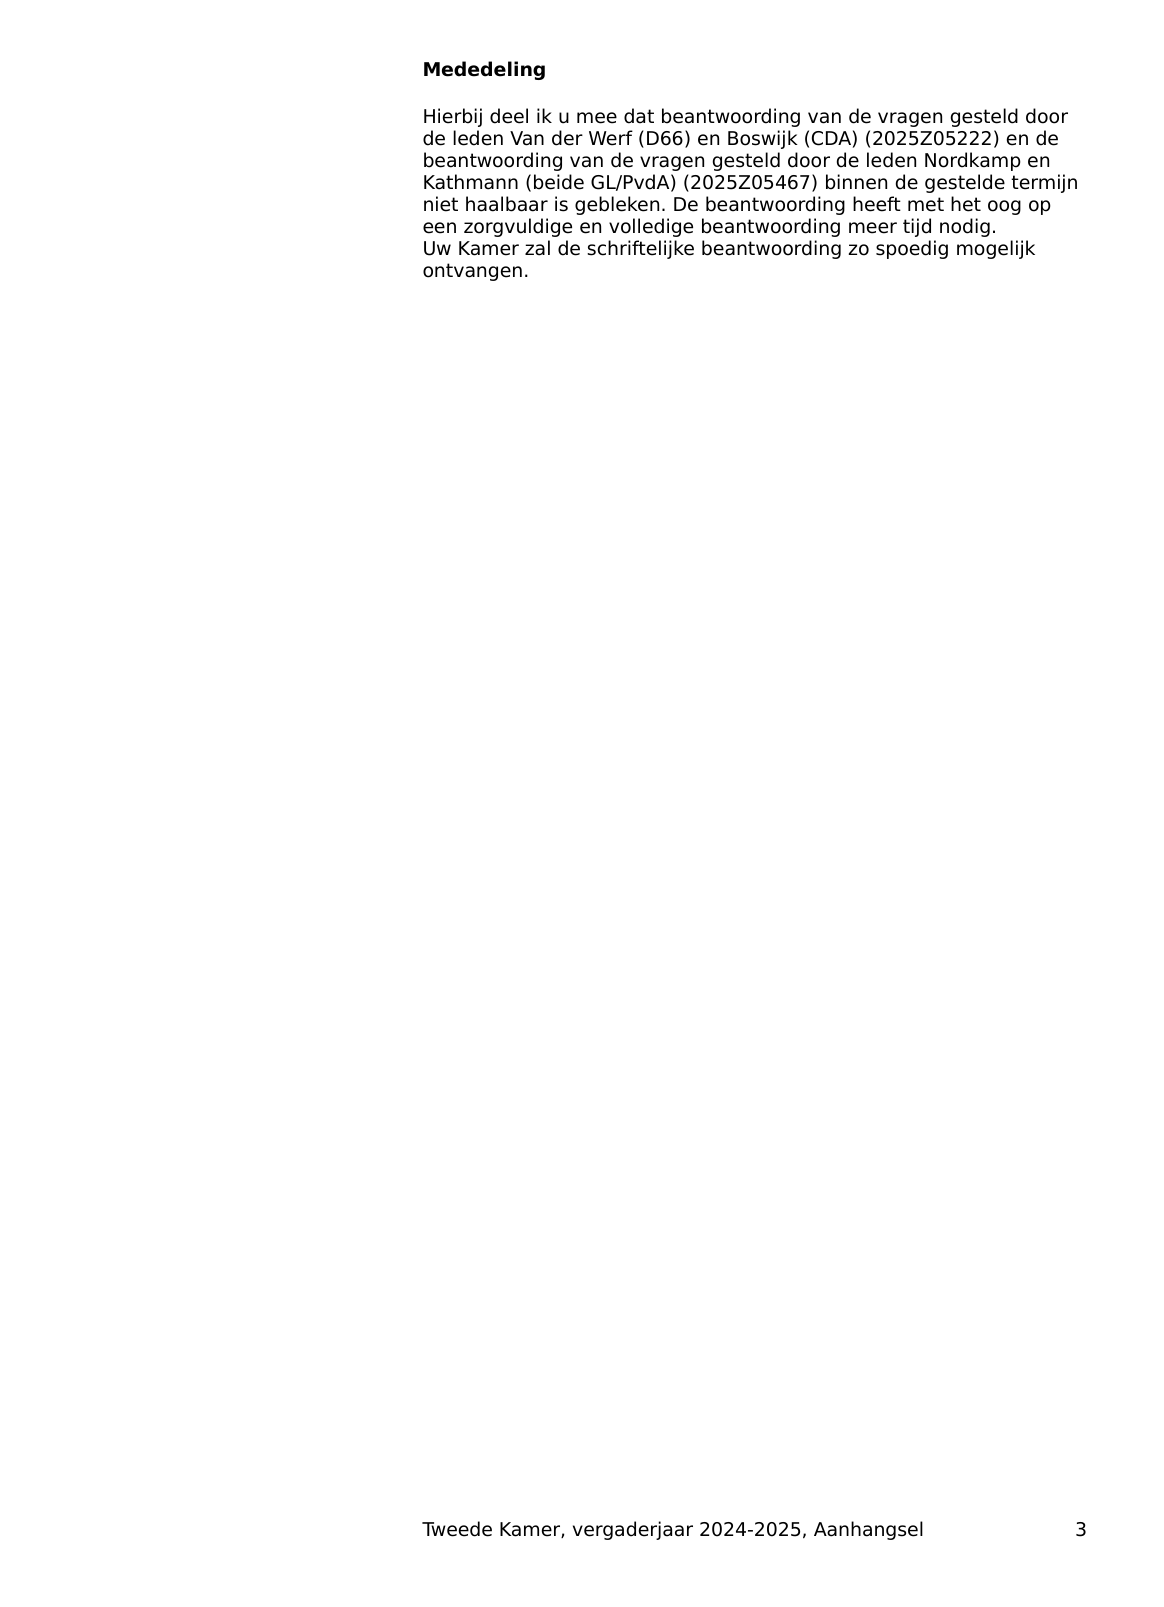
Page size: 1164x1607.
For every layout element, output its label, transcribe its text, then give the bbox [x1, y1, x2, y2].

text Uw Kamer zal de schriftelijke beantwoording zo spoedig mogelijk ontvangen. [422, 238, 1087, 282]
subtitle Mededeling [422, 59, 1087, 81]
text Hierbij deel ik u mee dat beantwoording van de vragen gesteld door de leden Van der Werf (D66) en Boswijk (CDA) (2025Z05222) en de beantwoording van de vragen gesteld door de leden Nordkamp en Kathmann (beide GL/PvdA) (2025Z05467) binnen de gestelde termijn niet haalbaar is gebleken. De beantwoording heeft met het oog op een zorgvuldige en volledige beantwoording meer tijd nodig. [422, 106, 1087, 238]
